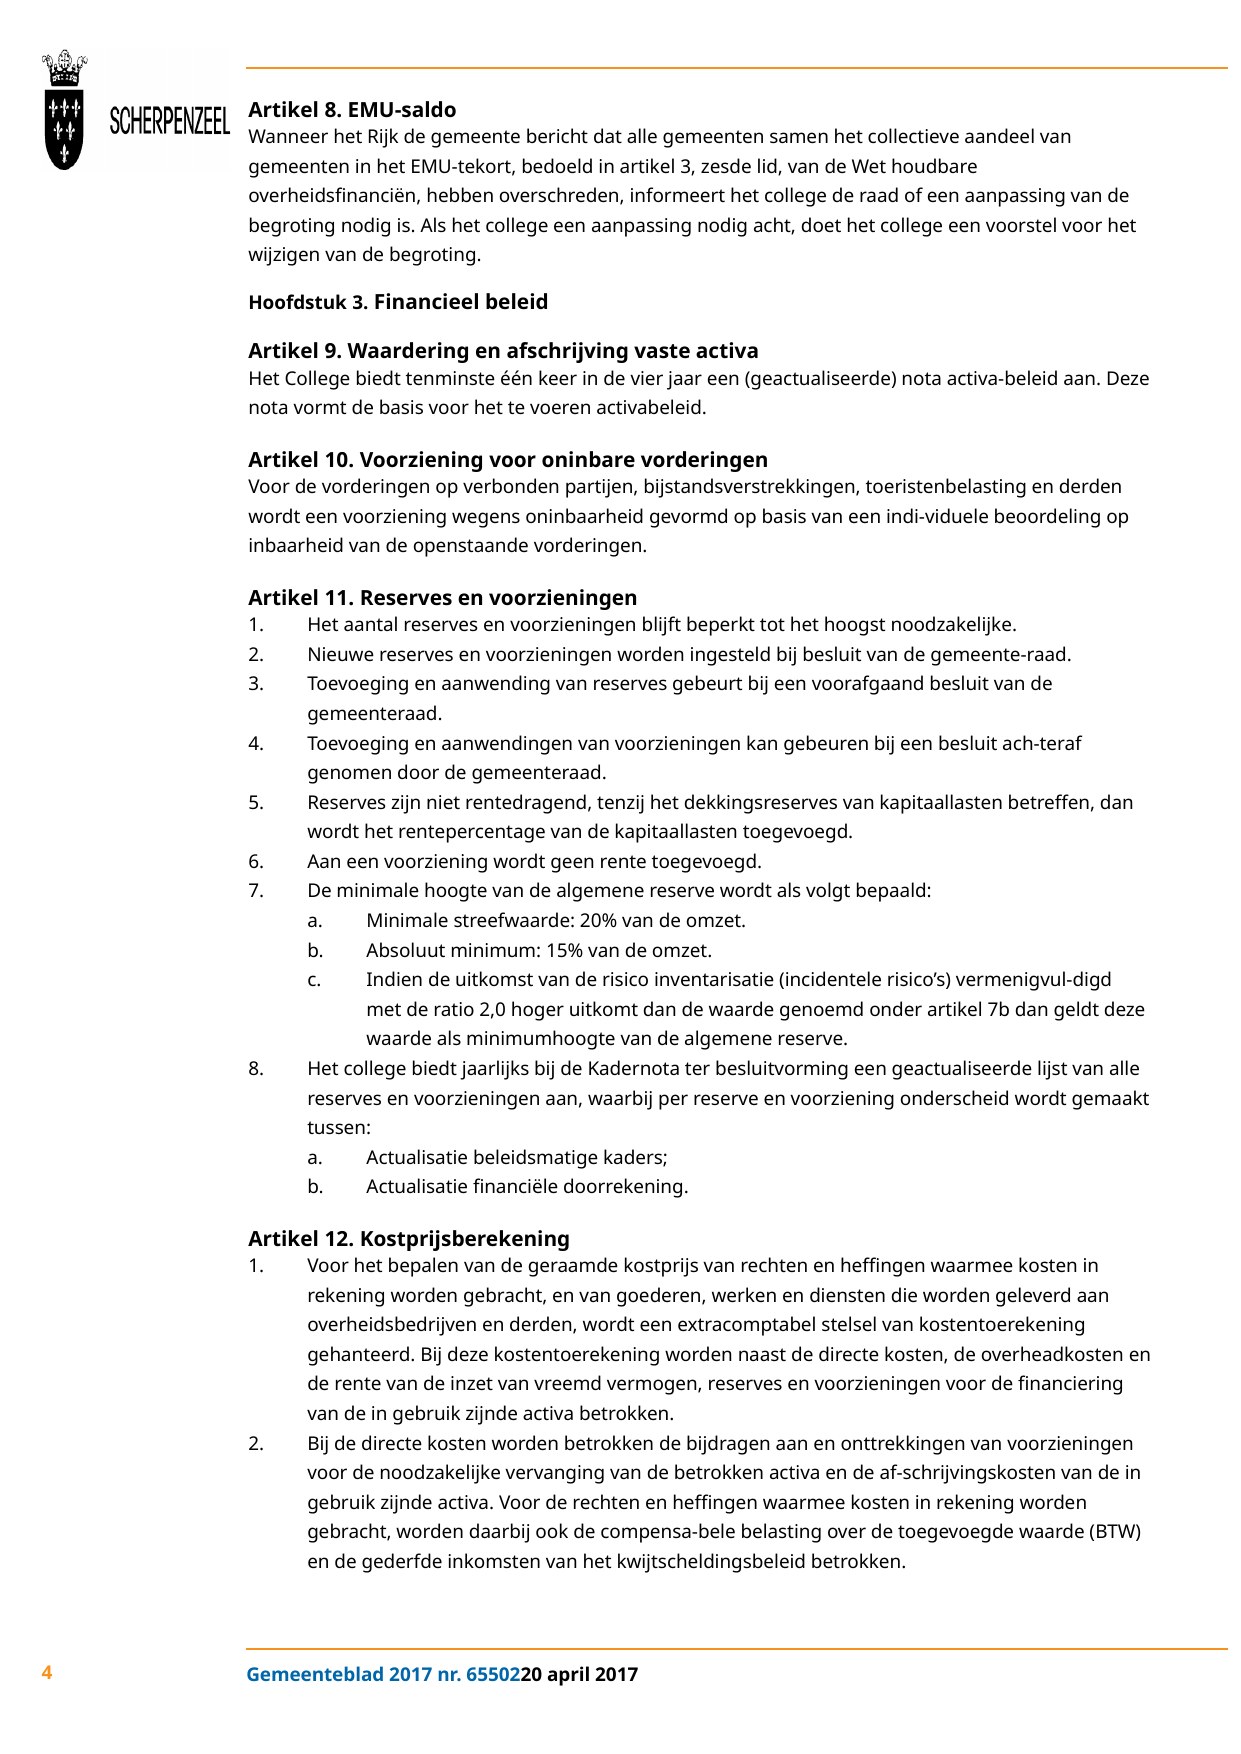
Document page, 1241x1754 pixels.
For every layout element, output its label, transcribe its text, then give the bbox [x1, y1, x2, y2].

list Actualisatie beleidsmatige kaders; [307, 1144, 1152, 1169]
list Het college biedt jaarlijks bij de Kadernota ter besluitvorming een geactualiseerde lijst van alle reserves en voorzieningen aan, waarbij per reserve en voorziening onderscheid wordt gemaakt tussen: [248, 1055, 1152, 1140]
list Absoluut minimum: 15% van de omzet. [307, 937, 1152, 962]
text Artikel 9. Waardering en afschrijving vaste activa [248, 336, 1152, 365]
list Minimale streefwaarde: 20% van de omzet. [307, 907, 1152, 933]
text Het College biedt tenminste één keer in de vier jaar een (geactualiseerde) nota activa-beleid aan. Deze nota vormt de basis voor het te voeren activabeleid. [248, 365, 1152, 420]
text Artikel 11. Reserves en voorzieningen [248, 583, 1152, 611]
text Artikel 12. Kostprijsberekening [248, 1224, 1152, 1252]
list Voor het bepalen van de geraamde kostprijs van rechten en heffingen waarmee kosten in rekening worden gebracht, en van goederen, werken en diensten die worden geleverd aan overheidsbedrijven en derden, wordt een extracomptabel stelsel van kostentoerekening gehanteerd. Bij deze kostentoerekening worden naast de directe kosten, de overheadkosten en de rente van de inzet van vreemd vermogen, reserves en voorzieningen voor de financiering van de in gebruik zijnde activa betrokken. [248, 1252, 1152, 1426]
list Indien de uitkomst van de risico inventarisatie (incidentele risico’s) vermenigvul-digd met de ratio 2,0 hoger uitkomt dan de waarde genoemd onder artikel 7b dan geldt deze waarde als minimumhoogte van de algemene reserve. [307, 966, 1152, 1051]
list Bij de directe kosten worden betrokken de bijdragen aan en onttrekkingen van voorzieningen voor de noodzakelijke vervanging van de betrokken activa en de af-schrijvingskosten van de in gebruik zijnde activa. Voor de rechten en heffingen waarmee kosten in rekening worden gebracht, worden daarbij ook de compensa-bele belasting over de toegevoegde waarde (BTW) en de gederfde inkomsten van het kwijtscheldingsbeleid betrokken. [248, 1430, 1152, 1574]
picture [41, 47, 231, 172]
list Nieuwe reserves en voorzieningen worden ingesteld bij besluit van de gemeente-raad. [248, 641, 1152, 667]
text Artikel 10. Voorziening voor oninbare vorderingen [248, 445, 1152, 473]
list Toevoeging en aanwendingen van voorzieningen kan gebeuren bij een besluit ach-teraf genomen door de gemeenteraad. [248, 730, 1152, 785]
list Toevoeging en aanwending van reserves gebeurt bij een voorafgaand besluit van de gemeenteraad. [248, 671, 1152, 726]
text Hoofdstuk 3. Financieel beleid [248, 287, 1152, 316]
list Het aantal reserves en voorzieningen blijft beperkt tot het hoogst noodzakelijke. [248, 611, 1152, 637]
list Actualisatie financiële doorrekening. [307, 1173, 1152, 1199]
text Voor de vorderingen op verbonden partijen, bijstandsverstrekkingen, toeristenbelasting en derden wordt een voorziening wegens oninbaarheid gevormd op basis van een indi-viduele beoordeling op inbaarheid van de openstaande vorderingen. [248, 473, 1152, 558]
list Aan een voorziening wordt geen rente toegevoegd. [248, 848, 1152, 874]
list Reserves zijn niet rentedragend, tenzij het dekkingsreserves van kapitaallasten betreffen, dan wordt het rentepercentage van de kapitaallasten toegevoegd. [248, 789, 1152, 844]
text Artikel 8. EMU-saldo [248, 95, 1152, 123]
list De minimale hoogte van de algemene reserve wordt als volgt bepaald: [248, 878, 1152, 903]
text Wanneer het Rijk de gemeente bericht dat alle gemeenten samen het collectieve aandeel van gemeenten in het EMU-tekort, bedoeld in artikel 3, zesde lid, van de Wet houdbare overheidsfinanciën, hebben overschreden, informeert het college de raad of een aanpassing van de begroting nodig is. Als het college een aanpassing nodig acht, doet het college een voorstel voor het wijzigen van de begroting. [248, 123, 1152, 267]
